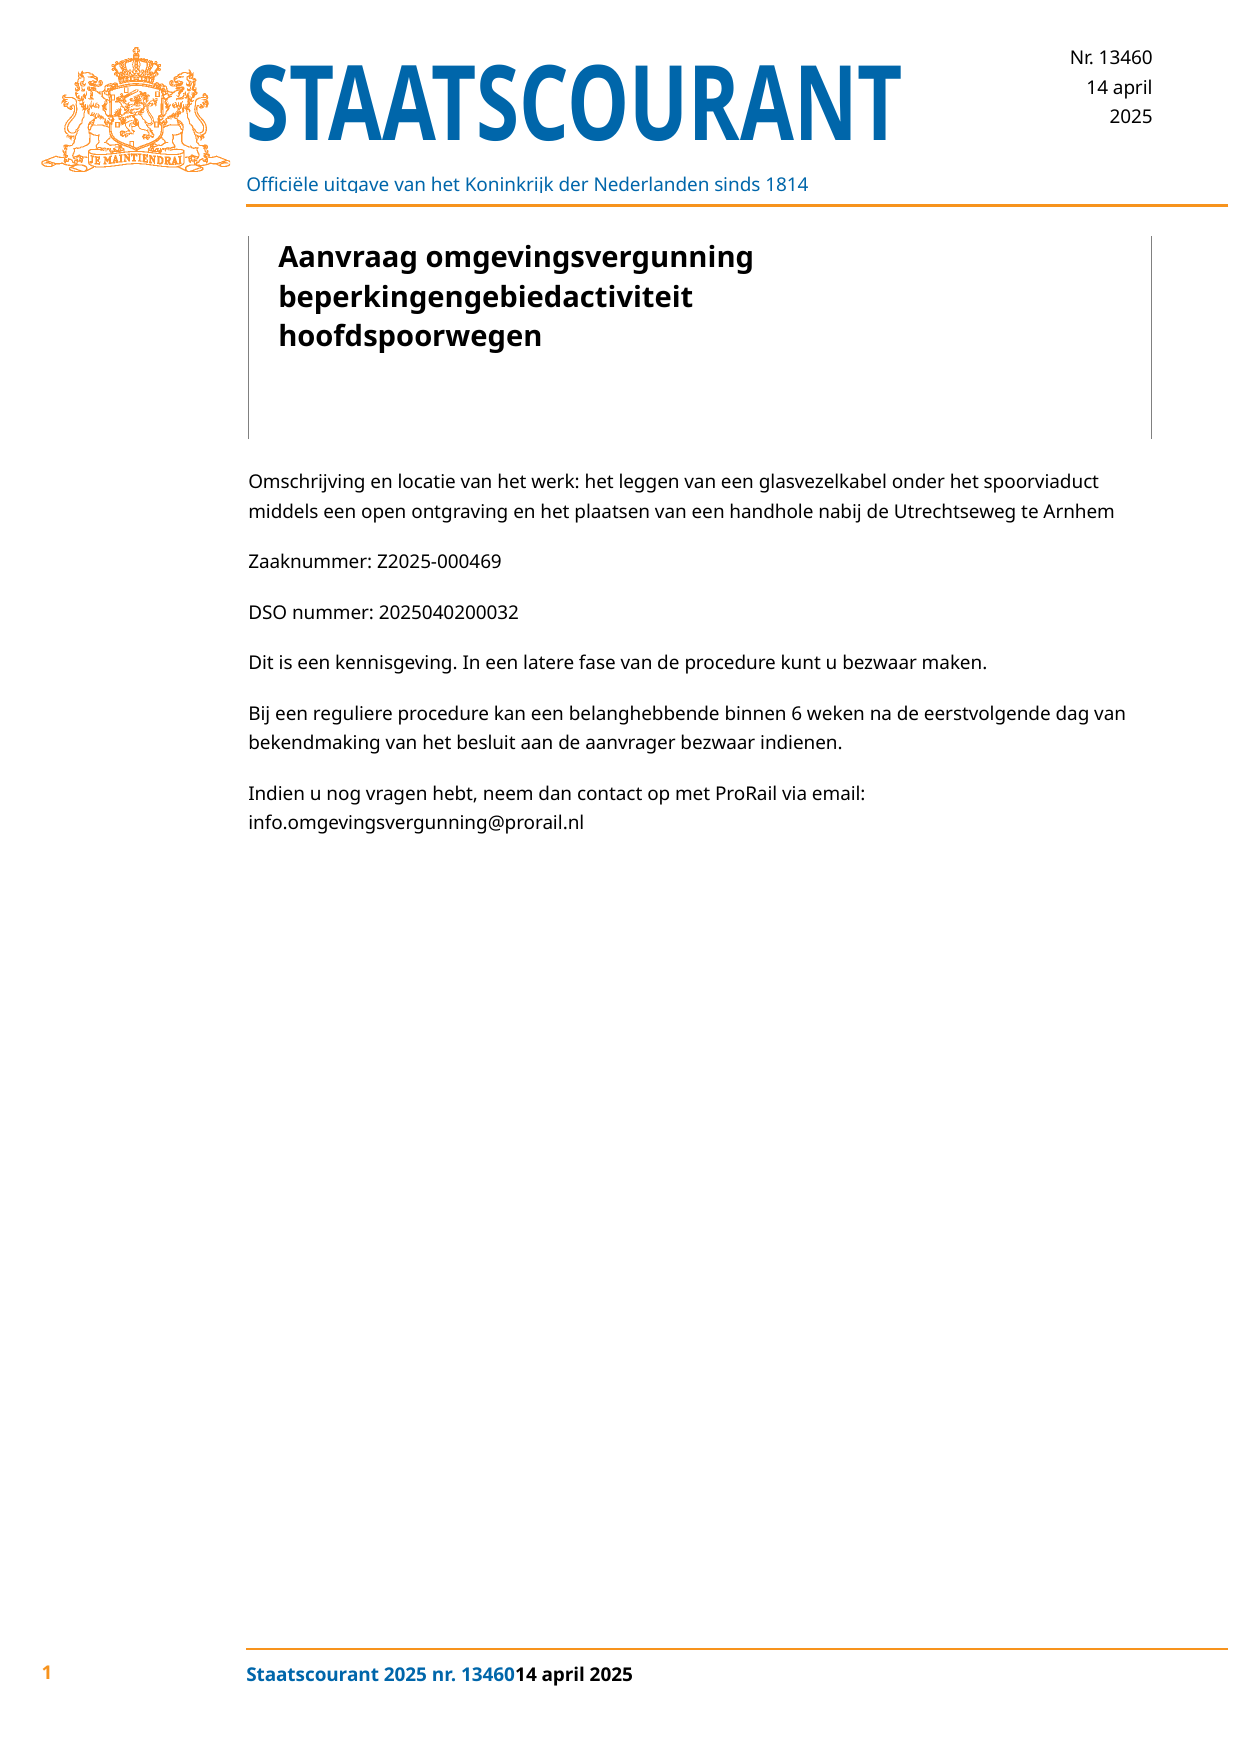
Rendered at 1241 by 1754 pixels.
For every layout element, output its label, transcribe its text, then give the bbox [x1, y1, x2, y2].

picture [41, 47, 231, 172]
text Zaaknummer: Z2025-000469 [248, 549, 1152, 574]
text DSO nummer: 2025040200032 [248, 599, 1152, 625]
text Bij een reguliere procedure kan een belanghebbende binnen 6 weken na de eerstvolgende dag van bekendmaking van het besluit aan de aanvrager bezwaar indienen. [248, 700, 1152, 755]
table_header [850, 236, 912, 413]
text Indien u nog vragen hebt, neem dan contact op met ProRail via email: info.omgevingsvergunning@prorail.nl [248, 780, 1152, 835]
table_header [1090, 236, 1151, 413]
text Dit is een kennisgeving. In een latere fase van de procedure kunt u bezwaar maken. [248, 649, 1152, 675]
picture [912, 236, 1090, 414]
text Omschrijving en locatie van het werk: het leggen van een glasvezelkabel onder het spoorviaduct middels een open ontgraving en het plaatsen van een handhole nabij de Utrechtseweg te Arnhem [248, 469, 1152, 524]
table_header [850, 414, 1151, 439]
table_header Aanvraag omgevingsvergunning beperkingengebiedactiviteit hoofdspoorwegen [249, 236, 850, 439]
